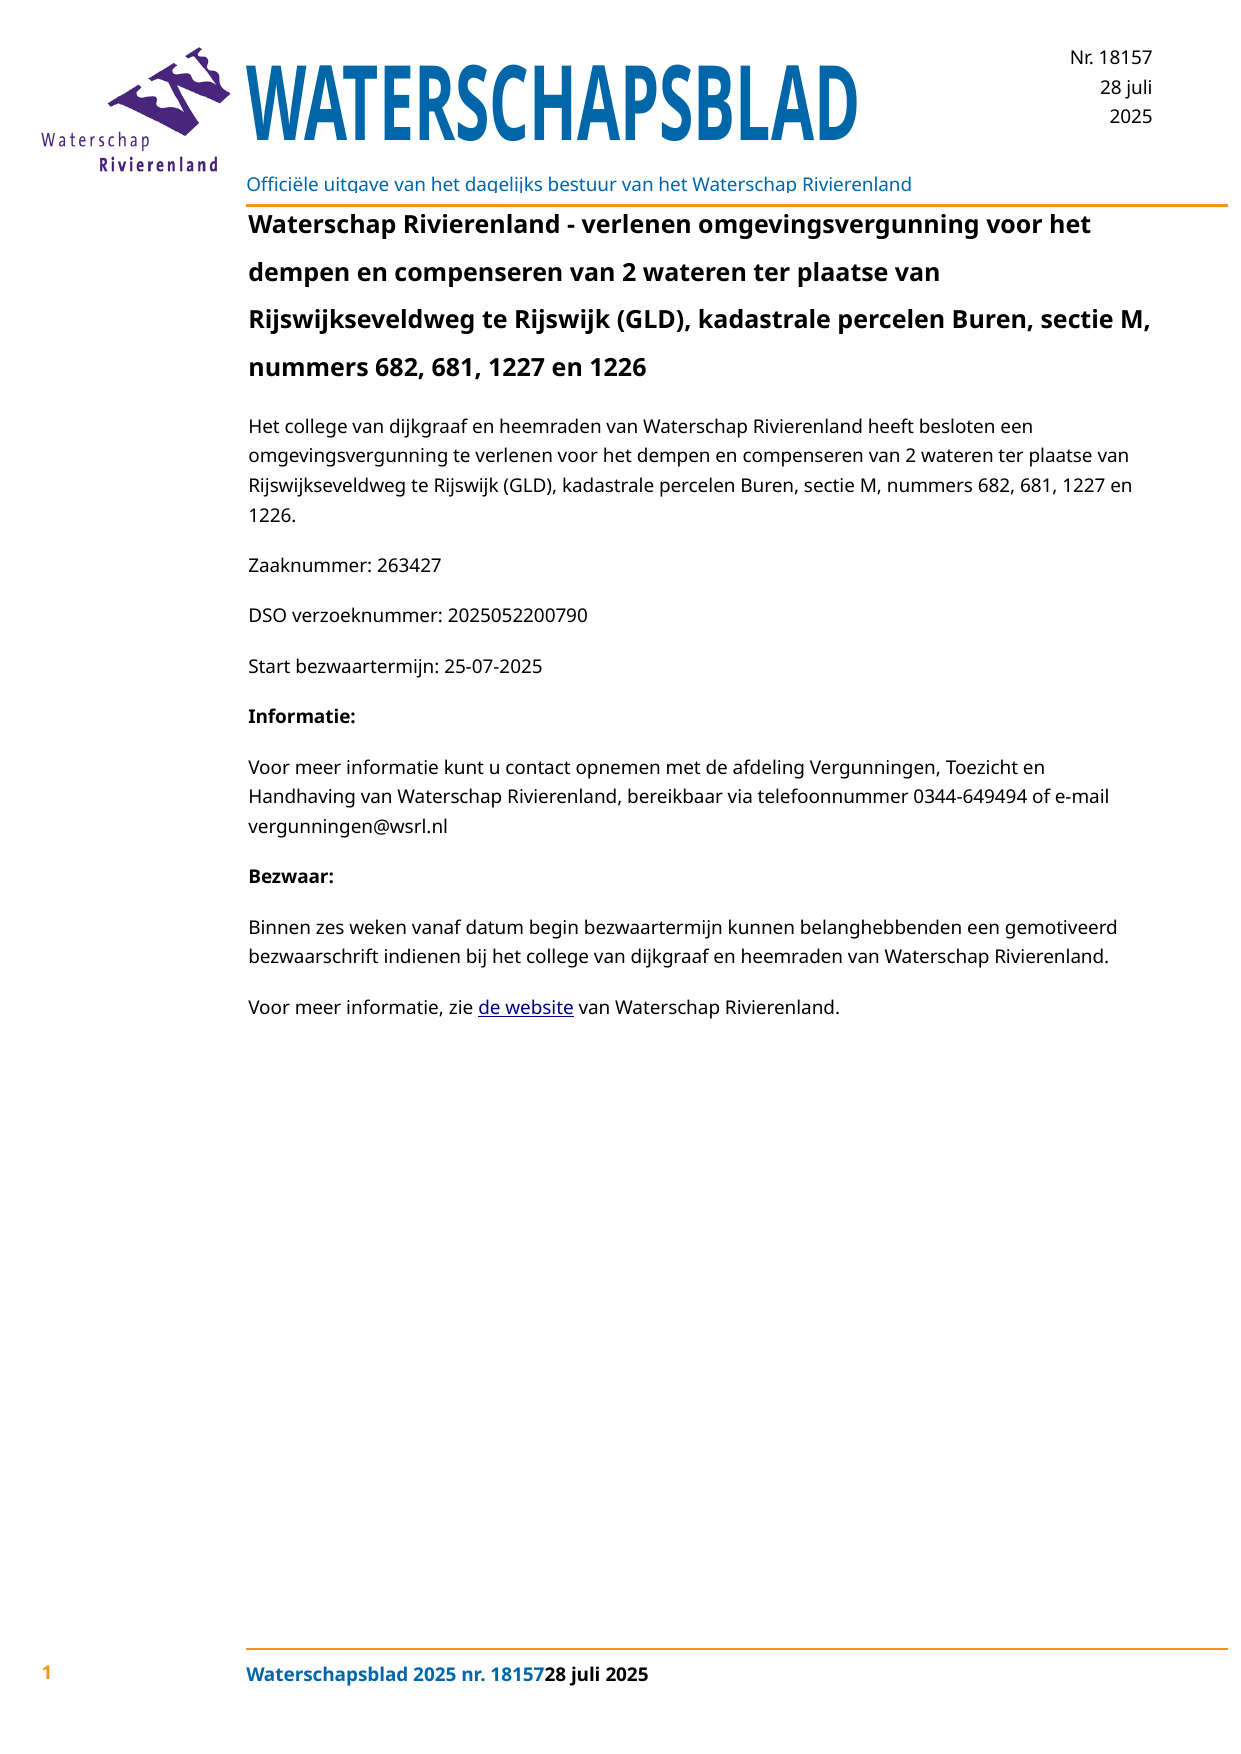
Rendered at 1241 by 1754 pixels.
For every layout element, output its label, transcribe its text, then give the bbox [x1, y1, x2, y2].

text Het college van dijkgraaf en heemraden van Waterschap Rivierenland heeft besloten een omgevingsvergunning te verlenen voor het dempen en compenseren van 2 wateren ter plaatse van Rijswijkseveldweg te Rijswijk (GLD), kadastrale percelen Buren, sectie M, nummers 682, 681, 1227 en 1226. [248, 413, 1152, 528]
text Start bezwaartermijn: 25-07-2025 [248, 653, 1152, 679]
picture [41, 47, 231, 172]
text Binnen zes weken vanaf datum begin bezwaartermijn kunnen belanghebbenden een gemotiveerd bezwaarschrift indienen bij het college van dijkgraaf en heemraden van Waterschap Rivierenland. [248, 914, 1152, 969]
text Voor meer informatie kunt u contact opnemen met de afdeling Vergunningen, Toezicht en Handhaving van Waterschap Rivierenland, bereikbaar via telefoonnummer 0344-649494 of e-mail vergunningen@wsrl.nl [248, 754, 1152, 839]
text DSO verzoeknummer: 2025052200790 [248, 603, 1152, 628]
text Waterschap Rivierenland - verlenen omgevingsvergunning voor het dempen en compenseren van 2 wateren ter plaatse van Rijswijkseveldweg te Rijswijk (GLD), kadastrale percelen Buren, sectie M, nummers 682, 681, 1227 en 1226 [248, 207, 1152, 384]
text Voor meer informatie, zie de website van Waterschap Rivierenland. [248, 994, 1152, 1020]
text Bezwaar: [248, 863, 1152, 889]
text Zaaknummer: 263427 [248, 552, 1152, 578]
text Informatie: [248, 703, 1152, 729]
